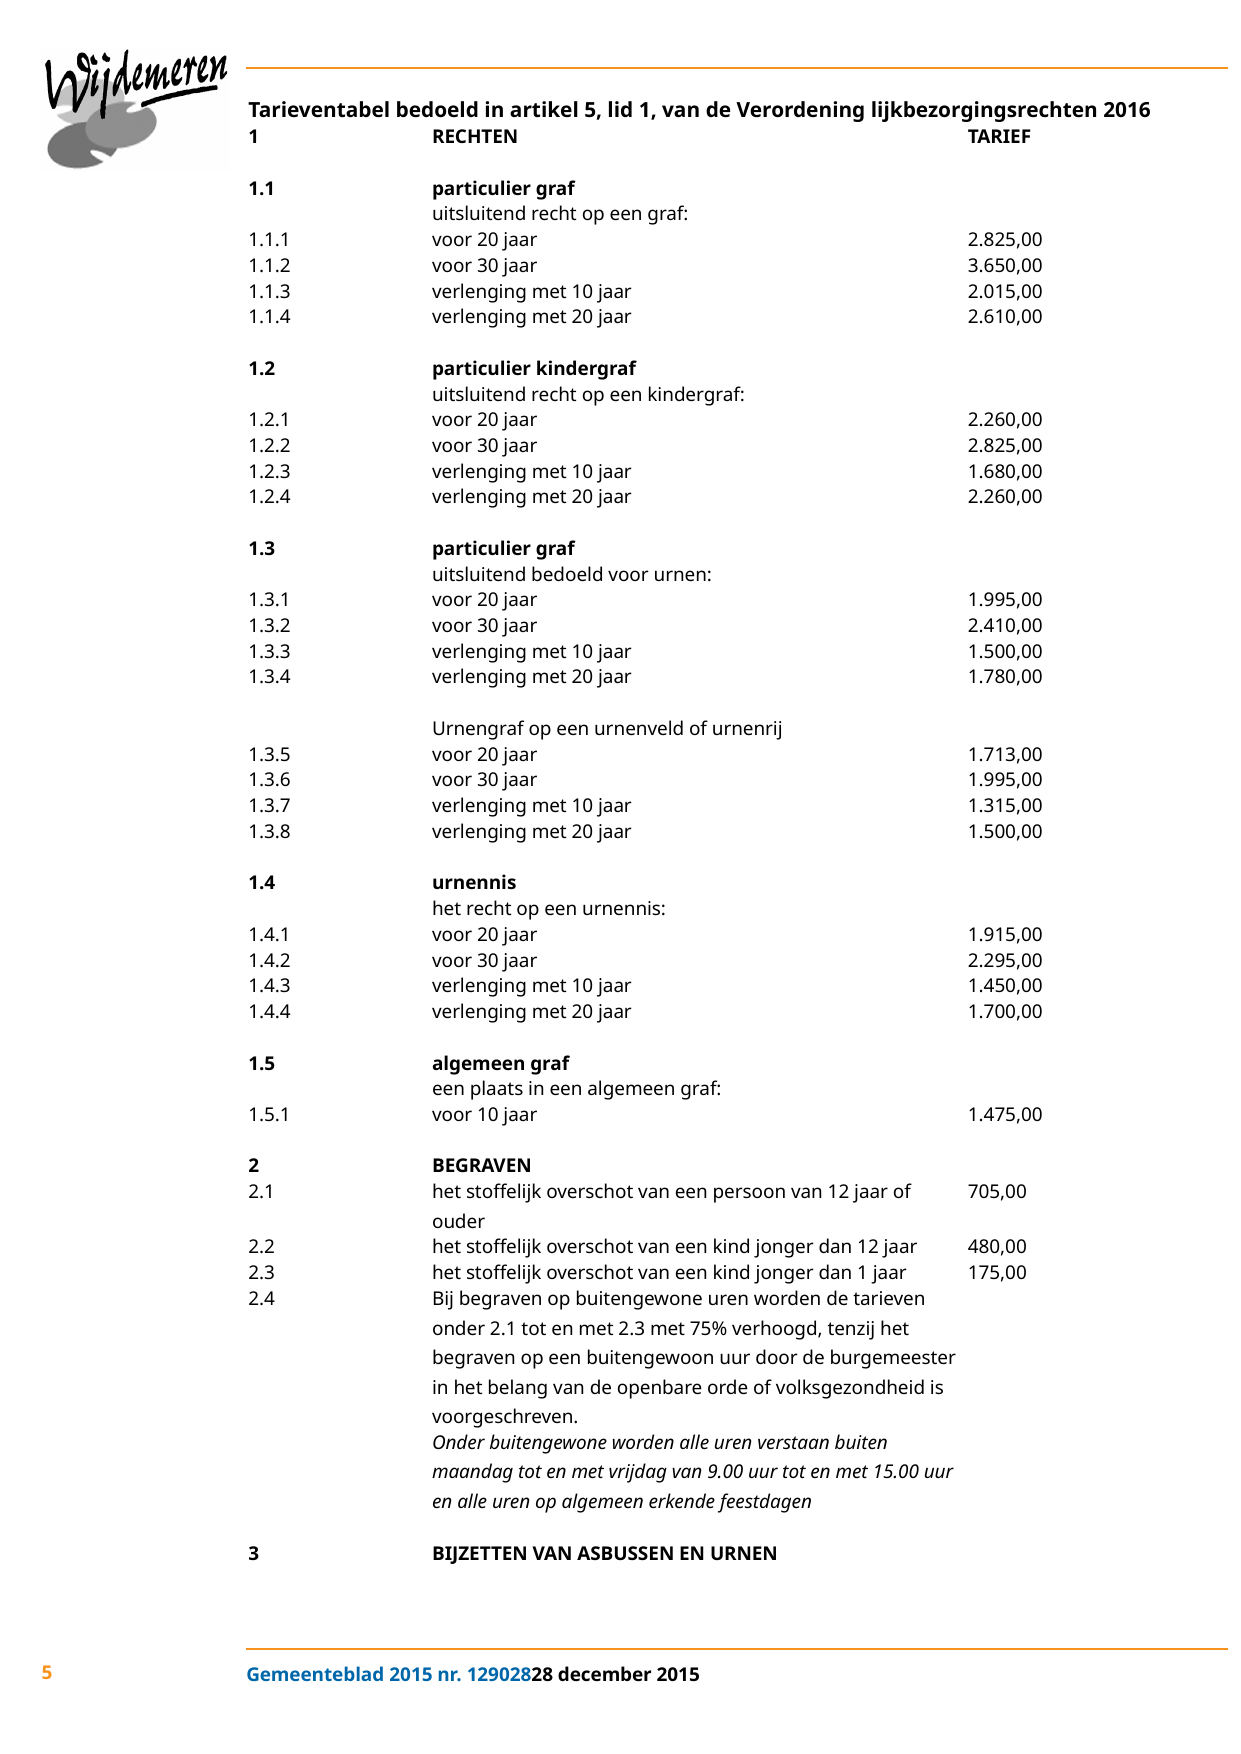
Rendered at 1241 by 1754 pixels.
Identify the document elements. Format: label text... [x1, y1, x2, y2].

table_cell [248, 201, 432, 226]
table_cell 2 [248, 1153, 432, 1178]
table_cell verlenging met 10 jaar [432, 638, 968, 664]
table_cell 2.295,00 [968, 947, 1152, 972]
table_cell [432, 1024, 968, 1050]
table_cell BEGRAVEN [432, 1153, 968, 1178]
table_cell [248, 895, 432, 921]
table_header RECHTEN [432, 124, 968, 149]
table_cell 175,00 [968, 1259, 1152, 1285]
table_cell [968, 1429, 1152, 1514]
table_cell 1.3.2 [248, 612, 432, 638]
table_cell [248, 715, 432, 741]
table_cell particulier graf [432, 175, 968, 201]
table_cell [248, 1514, 432, 1540]
table_cell [968, 1075, 1152, 1101]
table_cell uitsluitend recht op een graf: [432, 201, 968, 226]
table_cell 1.3.6 [248, 767, 432, 792]
table_cell [968, 1540, 1152, 1566]
table_cell 1.995,00 [968, 587, 1152, 612]
table_cell 3 [248, 1540, 432, 1566]
table_cell verlenging met 20 jaar [432, 484, 968, 509]
table_cell particulier graf [432, 535, 968, 561]
table_cell 1.1.1 [248, 226, 432, 252]
table_header TARIEF [968, 124, 1152, 149]
table_cell voor 30 jaar [432, 252, 968, 278]
table_cell [248, 381, 432, 406]
table_cell [968, 355, 1152, 381]
table_cell uitsluitend recht op een kindergraf: [432, 381, 968, 406]
table_cell het stoffelijk overschot van een persoon van 12 jaar of ouder [432, 1178, 968, 1234]
table_cell 1.2.4 [248, 484, 432, 509]
table_cell het recht op een urnennis: [432, 895, 968, 921]
table_cell 1.1.4 [248, 304, 432, 329]
table_cell voor 30 jaar [432, 612, 968, 638]
table_cell verlenging met 10 jaar [432, 278, 968, 303]
table_cell particulier kindergraf [432, 355, 968, 381]
table_cell [248, 1127, 432, 1153]
table_cell 2.3 [248, 1259, 432, 1285]
table_cell [968, 1024, 1152, 1050]
table_cell [968, 201, 1152, 226]
table_cell [248, 1429, 432, 1514]
table_cell algemeen graf [432, 1050, 968, 1075]
table_cell 2.410,00 [968, 612, 1152, 638]
table_cell [248, 690, 432, 715]
table_cell [968, 1153, 1152, 1178]
table_cell 1.4 [248, 870, 432, 895]
table_cell voor 20 jaar [432, 587, 968, 612]
table_cell 2.260,00 [968, 484, 1152, 509]
table_cell verlenging met 20 jaar [432, 998, 968, 1024]
table_cell [968, 1127, 1152, 1153]
table_cell [968, 175, 1152, 201]
table_cell [432, 1127, 968, 1153]
table_cell 2.610,00 [968, 304, 1152, 329]
table_cell 1.3.5 [248, 741, 432, 767]
table_cell 1.3.8 [248, 818, 432, 844]
table_cell [248, 509, 432, 535]
table_cell 1.500,00 [968, 818, 1152, 844]
table_cell 1.2.3 [248, 458, 432, 484]
table_cell [432, 149, 968, 175]
table_cell 1.680,00 [968, 458, 1152, 484]
table_cell 1.1.3 [248, 278, 432, 303]
table_cell 1.3.1 [248, 587, 432, 612]
table_cell 705,00 [968, 1178, 1152, 1234]
table_cell [968, 870, 1152, 895]
table_cell 1.1 [248, 175, 432, 201]
text Tarieventabel bedoeld in artikel 5, lid 1, van de Verordening lijkbezorgingsrechten 2016 [248, 95, 1152, 123]
table_cell 1.780,00 [968, 664, 1152, 689]
table_cell voor 20 jaar [432, 741, 968, 767]
table_cell 1.500,00 [968, 638, 1152, 664]
table_header 1 [248, 124, 432, 149]
table_cell 1.2.2 [248, 432, 432, 458]
table_cell 1.4.2 [248, 947, 432, 972]
table_cell [968, 1514, 1152, 1540]
table_cell 1.700,00 [968, 998, 1152, 1024]
table_cell [432, 1514, 968, 1540]
table_cell 1.3.4 [248, 664, 432, 689]
table_cell Onder buitengewone worden alle uren verstaan buiten maandag tot en met vrijdag van 9.00 uur tot en met 15.00 uur en alle uren op algemeen erkende feestdagen [432, 1429, 968, 1514]
table_cell 2.825,00 [968, 432, 1152, 458]
table_cell 1.450,00 [968, 973, 1152, 998]
picture [41, 47, 231, 172]
table_cell voor 30 jaar [432, 432, 968, 458]
table_cell [968, 561, 1152, 587]
table_cell voor 20 jaar [432, 921, 968, 947]
table_cell 1.5 [248, 1050, 432, 1075]
table_cell verlenging met 10 jaar [432, 793, 968, 818]
table_cell verlenging met 20 jaar [432, 664, 968, 689]
table_cell [968, 1566, 1152, 1591]
table_cell 1.475,00 [968, 1101, 1152, 1127]
table_cell BIJZETTEN VAN ASBUSSEN EN URNEN [432, 1540, 968, 1566]
table_cell [968, 715, 1152, 741]
table_cell verlenging met 10 jaar [432, 973, 968, 998]
table_cell 1.2.1 [248, 406, 432, 432]
table_cell [968, 844, 1152, 869]
table_cell [968, 690, 1152, 715]
table_cell 1.3.3 [248, 638, 432, 664]
table_cell het stoffelijk overschot van een kind jonger dan 12 jaar [432, 1234, 968, 1259]
table_cell [968, 1285, 1152, 1429]
table_cell 1.3.7 [248, 793, 432, 818]
table_cell 1.5.1 [248, 1101, 432, 1127]
table_cell 2.260,00 [968, 406, 1152, 432]
table_cell [248, 329, 432, 355]
table_cell een plaats in een algemeen graf: [432, 1075, 968, 1101]
table_cell [432, 690, 968, 715]
table_cell uitsluitend bedoeld voor urnen: [432, 561, 968, 587]
table_cell [248, 1024, 432, 1050]
table_cell [248, 844, 432, 869]
table_cell voor 20 jaar [432, 226, 968, 252]
table_cell [968, 149, 1152, 175]
table_cell urnennis [432, 870, 968, 895]
table_cell 1.3 [248, 535, 432, 561]
table_cell verlenging met 10 jaar [432, 458, 968, 484]
table_cell [968, 1050, 1152, 1075]
table_cell [968, 895, 1152, 921]
table_cell [968, 329, 1152, 355]
table_cell [432, 509, 968, 535]
table_cell 1.995,00 [968, 767, 1152, 792]
table_cell het stoffelijk overschot van een kind jonger dan 1 jaar [432, 1259, 968, 1285]
table_cell [968, 509, 1152, 535]
table_cell [248, 1075, 432, 1101]
table_cell [248, 149, 432, 175]
table_cell 1.4.1 [248, 921, 432, 947]
table_cell 3.650,00 [968, 252, 1152, 278]
table_cell [968, 535, 1152, 561]
table_cell voor 30 jaar [432, 947, 968, 972]
table_cell voor 20 jaar [432, 406, 968, 432]
table_cell 1.915,00 [968, 921, 1152, 947]
table_cell voor 30 jaar [432, 767, 968, 792]
table_cell 1.315,00 [968, 793, 1152, 818]
table_cell 1.4.3 [248, 973, 432, 998]
table_cell [248, 561, 432, 587]
table_cell 2.825,00 [968, 226, 1152, 252]
table_cell voor 10 jaar [432, 1101, 968, 1127]
table_cell 2.4 [248, 1285, 432, 1429]
table_cell [248, 1566, 432, 1591]
table_cell [432, 1566, 968, 1591]
table_cell 2.1 [248, 1178, 432, 1234]
table_cell [968, 381, 1152, 406]
table_cell 1.1.2 [248, 252, 432, 278]
table_cell 2.2 [248, 1234, 432, 1259]
table_cell 1.2 [248, 355, 432, 381]
table_cell 2.015,00 [968, 278, 1152, 303]
table_cell [432, 844, 968, 869]
table_cell Urnengraf op een urnenveld of urnenrij [432, 715, 968, 741]
table_cell 480,00 [968, 1234, 1152, 1259]
table_cell 1.4.4 [248, 998, 432, 1024]
table_cell [432, 329, 968, 355]
table_cell 1.713,00 [968, 741, 1152, 767]
table_cell verlenging met 20 jaar [432, 304, 968, 329]
table_cell Bij begraven op buitengewone uren worden de tarieven onder 2.1 tot en met 2.3 met 75% verhoogd, tenzij het begraven op een buitengewoon uur door de burgemeester in het belang van de openbare orde of volksgezondheid is voorgeschreven. [432, 1285, 968, 1429]
table_cell verlenging met 20 jaar [432, 818, 968, 844]
